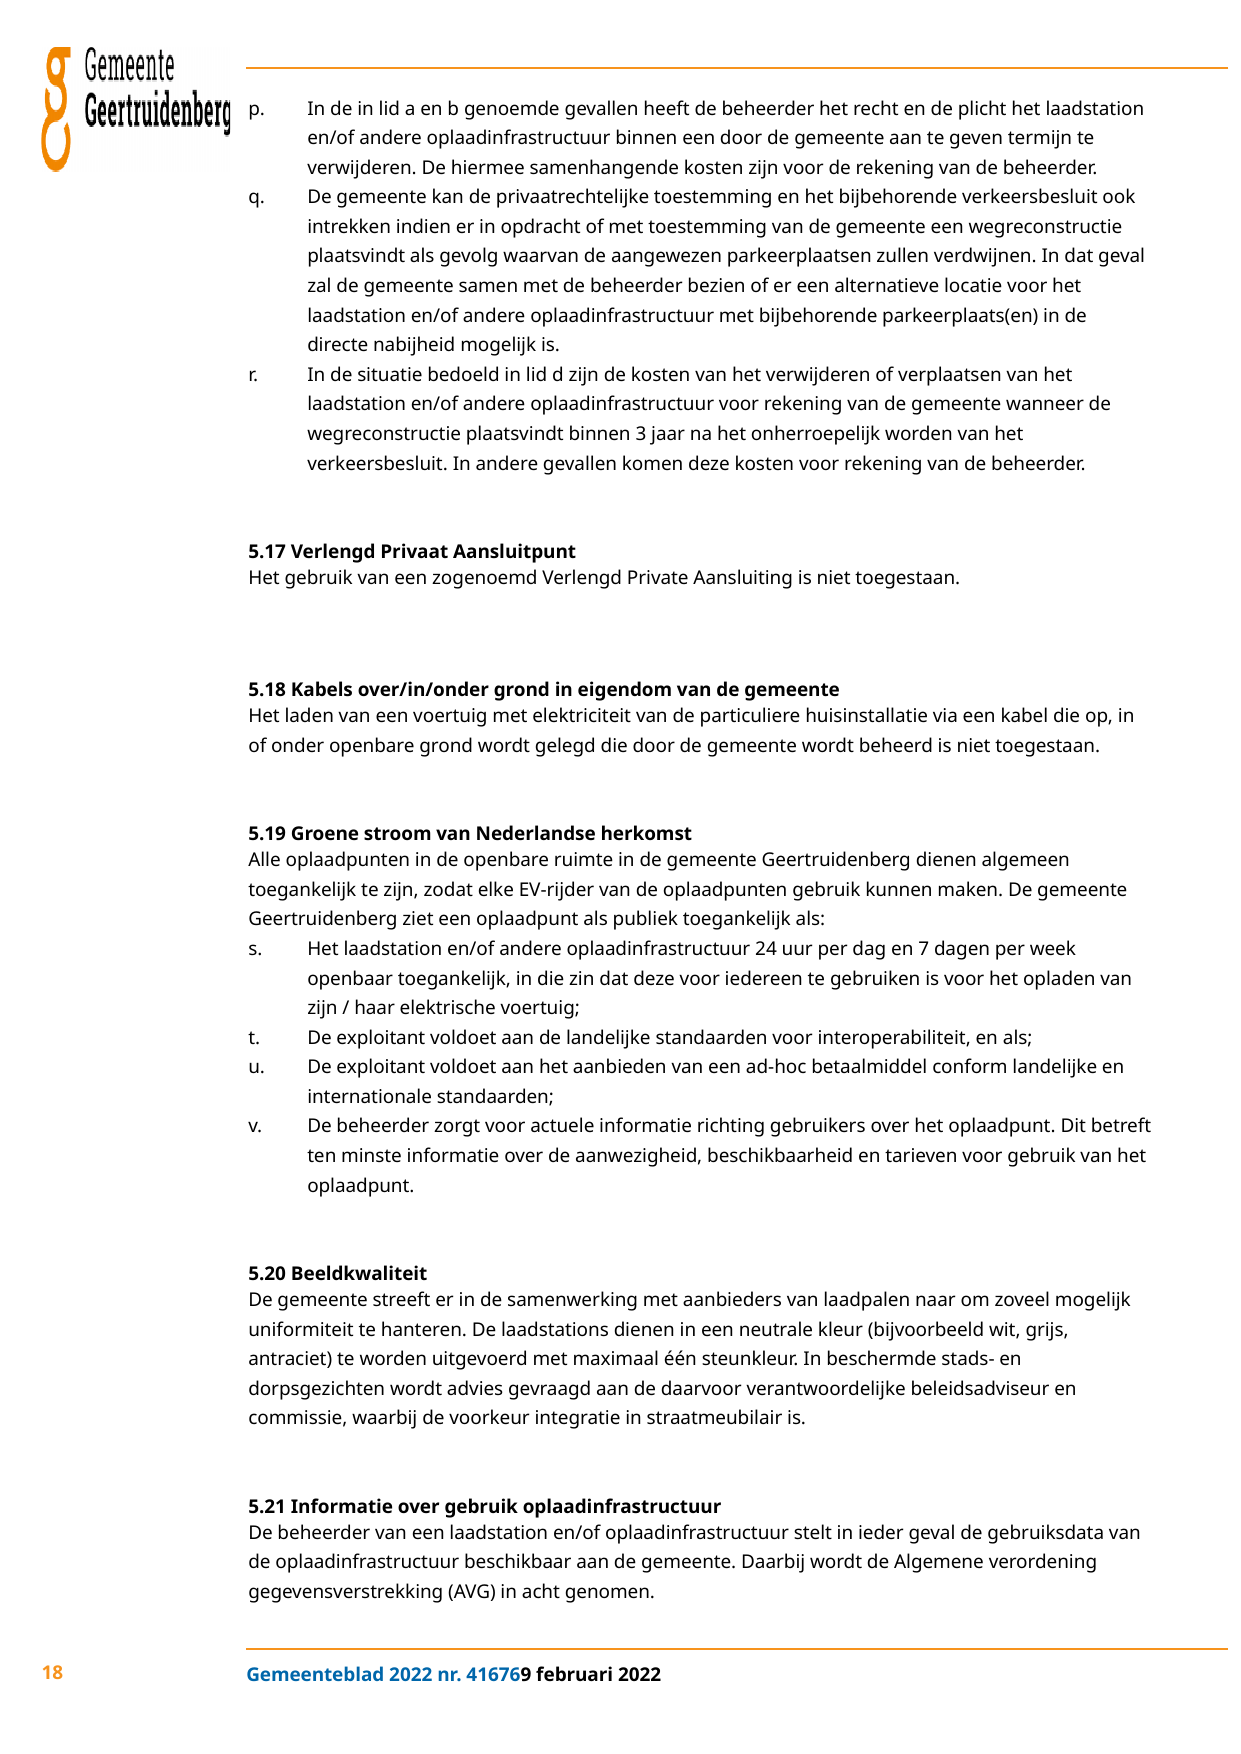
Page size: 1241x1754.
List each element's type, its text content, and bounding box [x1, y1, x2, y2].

list In de situatie bedoeld in lid d zijn de kosten van het verwijderen of verplaatsen van het laadstation en/of andere oplaadinfrastructuur voor rekening van de gemeente wanneer de wegreconstructie plaatsvindt binnen 3 jaar na het onherroepelijk worden van het verkeersbesluit. In andere gevallen komen deze kosten voor rekening van de beheerder. [248, 361, 1152, 476]
text 5.20 Beeldkwaliteit [248, 1261, 1152, 1286]
list De exploitant voldoet aan de landelijke standaarden voor interoperabiliteit, en als; [248, 1024, 1152, 1049]
text Alle oplaadpunten in de openbare ruimte in de gemeente Geertruidenberg dienen algemeen toegankelijk te zijn, zodat elke EV-rijder van de oplaadpunten gebruik kunnen maken. De gemeente Geertruidenberg ziet een oplaadpunt als publiek toegankelijk als: [248, 846, 1152, 931]
text De beheerder van een laadstation en/of oplaadinfrastructuur stelt in ieder geval de gebruiksdata van de oplaadinfrastructuur beschikbaar aan de gemeente. Daarbij wordt de Algemene verordening gegevensverstrekking (AVG) in acht genomen. [248, 1519, 1152, 1604]
text 5.17 Verlengd Privaat Aansluitpunt [248, 538, 1152, 564]
list Het laadstation en/of andere oplaadinfrastructuur 24 uur per dag en 7 dagen per week openbaar toegankelijk, in die zin dat deze voor iedereen te gebruiken is voor het opladen van zijn / haar elektrische voertuig; [248, 935, 1152, 1020]
text De gemeente streeft er in de samenwerking met aanbieders van laadpalen naar om zoveel mogelijk uniformiteit te hanteren. De laadstations dienen in een neutrale kleur (bijvoorbeeld wit, grijs, antraciet) te worden uitgevoerd met maximaal één steunkleur. In beschermde stads- en dorpsgezichten wordt advies gevraagd aan de daarvoor verantwoordelijke beleidsadviseur en commissie, waarbij de voorkeur integratie in straatmeubilair is. [248, 1286, 1152, 1430]
text 5.21 Informatie over gebruik oplaadinfrastructuur [248, 1493, 1152, 1519]
list In de in lid a en b genoemde gevallen heeft de beheerder het recht en de plicht het laadstation en/of andere oplaadinfrastructuur binnen een door de gemeente aan te geven termijn te verwijderen. De hiermee samenhangende kosten zijn voor de rekening van de beheerder. [248, 95, 1152, 180]
text 5.19 Groene stroom van Nederlandse herkomst [248, 821, 1152, 846]
list De beheerder zorgt voor actuele informatie richting gebruikers over het oplaadpunt. Dit betreft ten minste informatie over de aanwezigheid, beschikbaarheid en tarieven voor gebruik van het oplaadpunt. [248, 1113, 1152, 1197]
text 5.18 Kabels over/in/onder grond in eigendom van de gemeente [248, 674, 1152, 702]
list De exploitant voldoet aan het aanbieden van een ad-hoc betaalmiddel conform landelijke en internationale standaarden; [248, 1053, 1152, 1109]
picture [41, 47, 231, 172]
text Het gebruik van een zogenoemd Verlengd Private Aansluiting is niet toegestaan. [248, 564, 1152, 590]
list De gemeente kan de privaatrechtelijke toestemming en het bijbehorende verkeersbesluit ook intrekken indien er in opdracht of met toestemming van de gemeente een wegreconstructie plaatsvindt als gevolg waarvan de aangewezen parkeerplaatsen zullen verdwijnen. In dat geval zal de gemeente samen met de beheerder bezien of er een alternatieve locatie voor het laadstation en/of andere oplaadinfrastructuur met bijbehorende parkeerplaats(en) in de directe nabijheid mogelijk is. [248, 183, 1152, 357]
text Het laden van een voertuig met elektriciteit van de particuliere huisinstallatie via een kabel die op, in of onder openbare grond wordt gelegd die door de gemeente wordt beheerd is niet toegestaan. [248, 702, 1152, 758]
